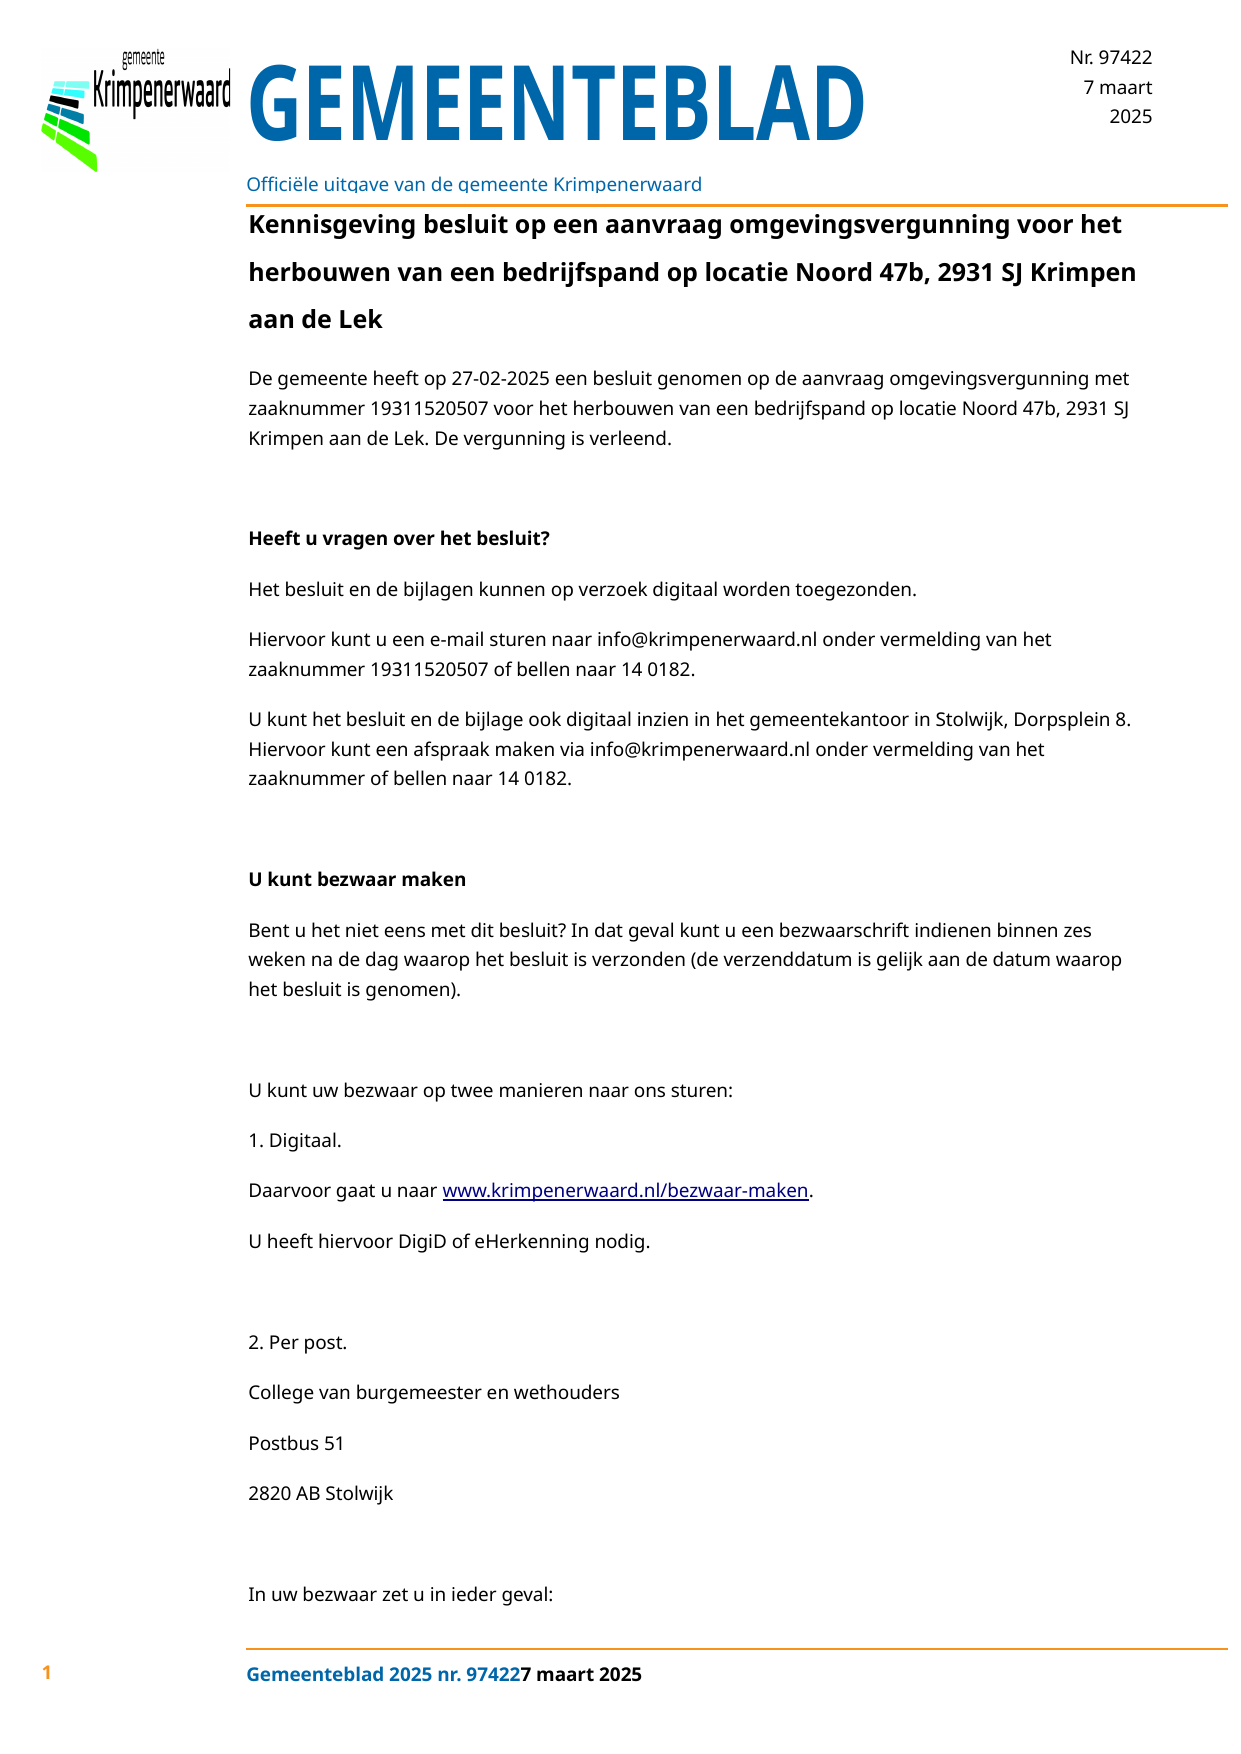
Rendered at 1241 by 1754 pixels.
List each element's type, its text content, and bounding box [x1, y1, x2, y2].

text Kennisgeving besluit op een aanvraag omgevingsvergunning voor het herbouwen van een bedrijfspand op locatie Noord 47b, 2931 SJ Krimpen aan de Lek [248, 207, 1152, 336]
text 1. Digitaal. [248, 1127, 1152, 1153]
text Hiervoor kunt u een e-mail sturen naar info@krimpenerwaard.nl onder vermelding van het zaaknummer 19311520507 of bellen naar 14 0182. [248, 626, 1152, 682]
text College van burgemeester en wethouders [248, 1379, 1152, 1405]
text U kunt bezwaar maken [248, 866, 1152, 892]
text Postbus 51 [248, 1430, 1152, 1455]
text 2820 AB Stolwijk [248, 1480, 1152, 1506]
text In uw bezwaar zet u in ieder geval: [248, 1581, 1152, 1607]
text Daarvoor gaat u naar www.krimpenerwaard.nl/bezwaar-maken. [248, 1178, 1152, 1203]
text Bent u het niet eens met dit besluit? In dat geval kunt u een bezwaarschrift indienen binnen zes weken na de dag waarop het besluit is verzonden (de verzenddatum is gelijk aan de datum waarop het besluit is genomen). [248, 917, 1152, 1002]
text 2. Per post. [248, 1329, 1152, 1354]
text U heeft hiervoor DigiD of eHerkenning nodig. [248, 1228, 1152, 1254]
text Heeft u vragen over het besluit? [248, 526, 1152, 551]
text Het besluit en de bijlagen kunnen op verzoek digitaal worden toegezonden. [248, 576, 1152, 602]
text U kunt uw bezwaar op twee manieren naar ons sturen: [248, 1077, 1152, 1102]
text U kunt het besluit en de bijlage ook digitaal inzien in het gemeentekantoor in Stolwijk, Dorpsplein 8. Hiervoor kunt een afspraak maken via info@krimpenerwaard.nl onder vermelding van het zaaknummer of bellen naar 14 0182. [248, 706, 1152, 791]
picture [41, 47, 231, 172]
text De gemeente heeft op 27-02-2025 een besluit genomen op de aanvraag omgevingsvergunning met zaaknummer 19311520507 voor het herbouwen van een bedrijfspand op locatie Noord 47b, 2931 SJ Krimpen aan de Lek. De vergunning is verleend. [248, 366, 1152, 450]
